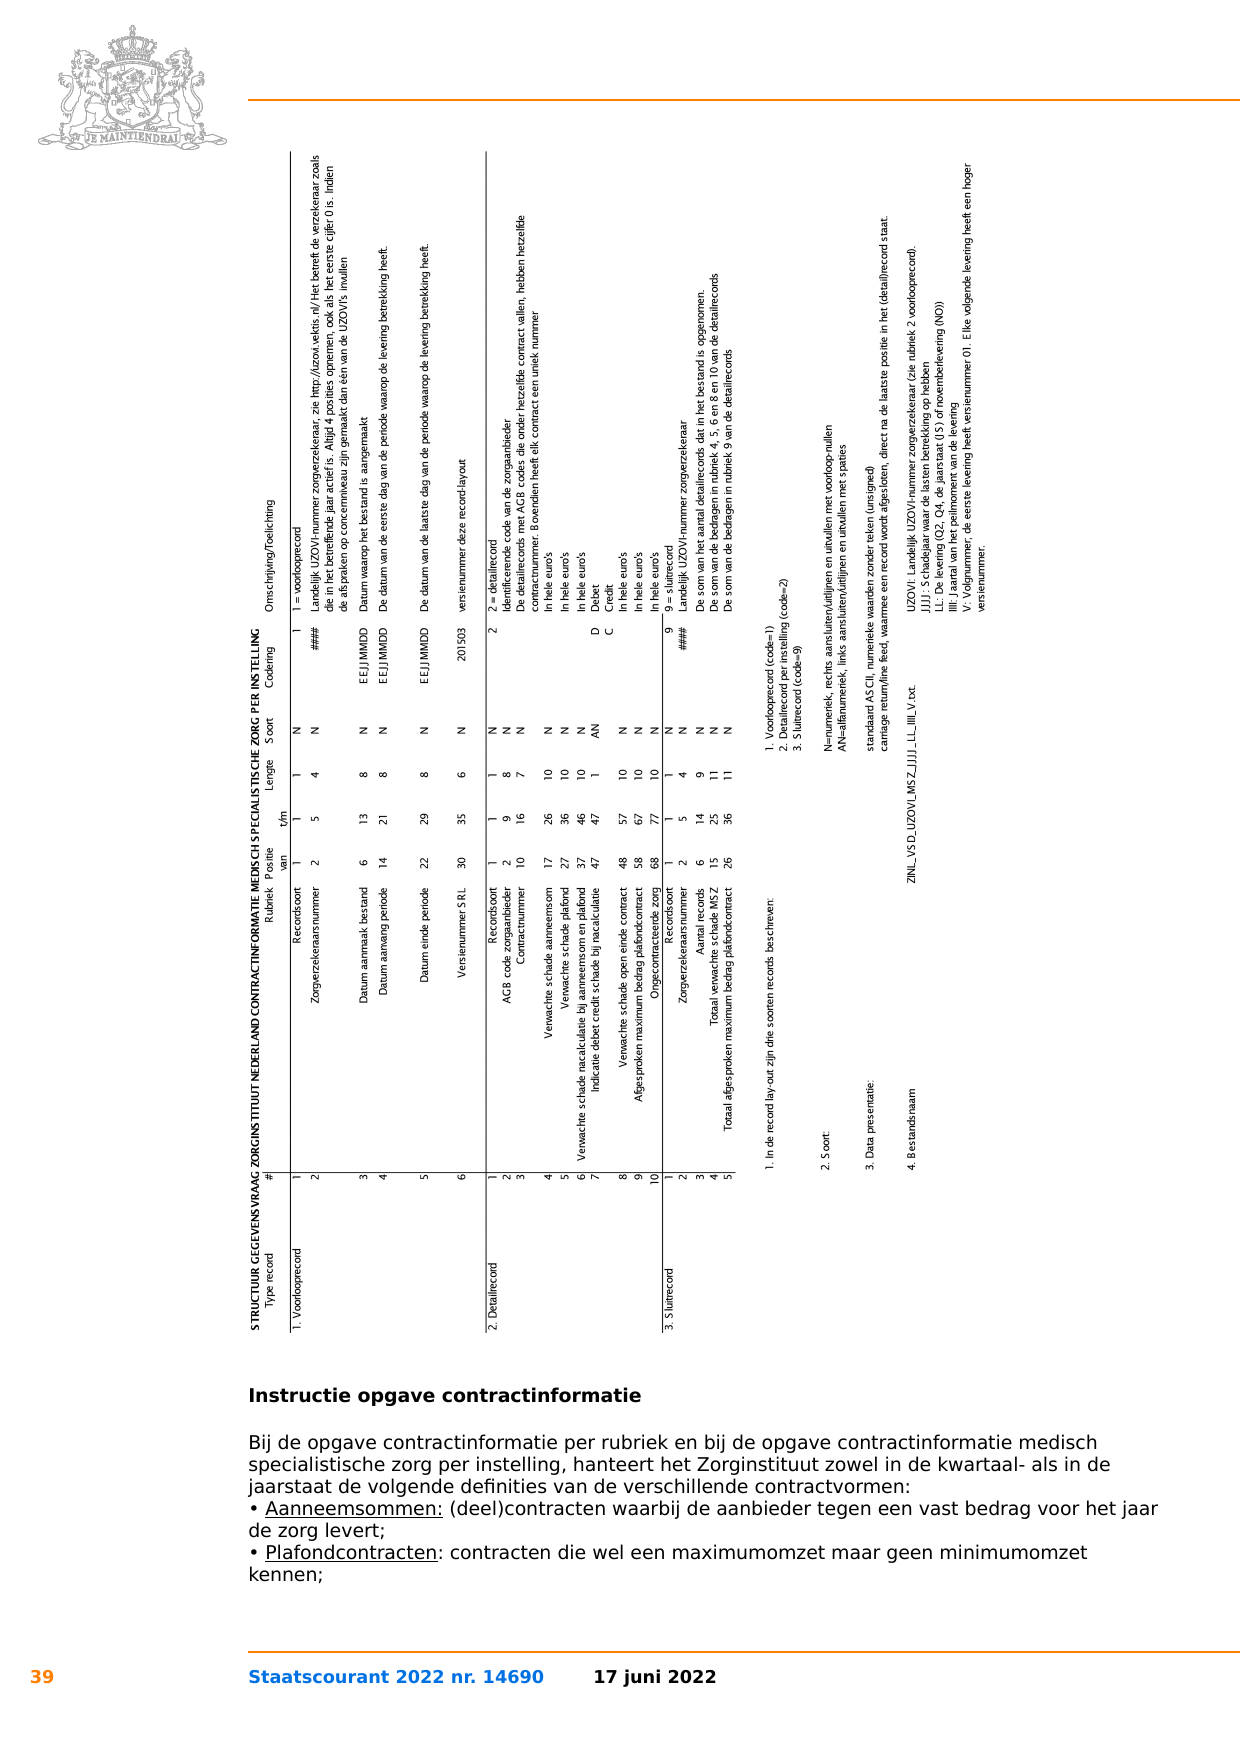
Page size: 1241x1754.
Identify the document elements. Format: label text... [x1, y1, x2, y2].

text • Plafondcontracten: contracten die wel een maximumomzet maar geen minimumomzet kennen; [248, 1542, 1163, 1586]
picture [38, 25, 227, 150]
subtitle Instructie opgave contractinformatie [248, 1385, 1163, 1407]
text Bij de opgave contractinformatie per rubriek en bij de opgave contractinformatie medisch specialistische zorg per instelling, hanteert het Zorginstituut zowel in de kwartaal- als in de jaarstaat de volgende definities van de verschillende contractvormen: [248, 1432, 1163, 1498]
text • Aanneemsommen: (deel)contracten waarbij de aanbieder tegen een vast bedrag voor het jaar de zorg levert; [248, 1498, 1163, 1542]
picture [248, 151, 987, 1333]
